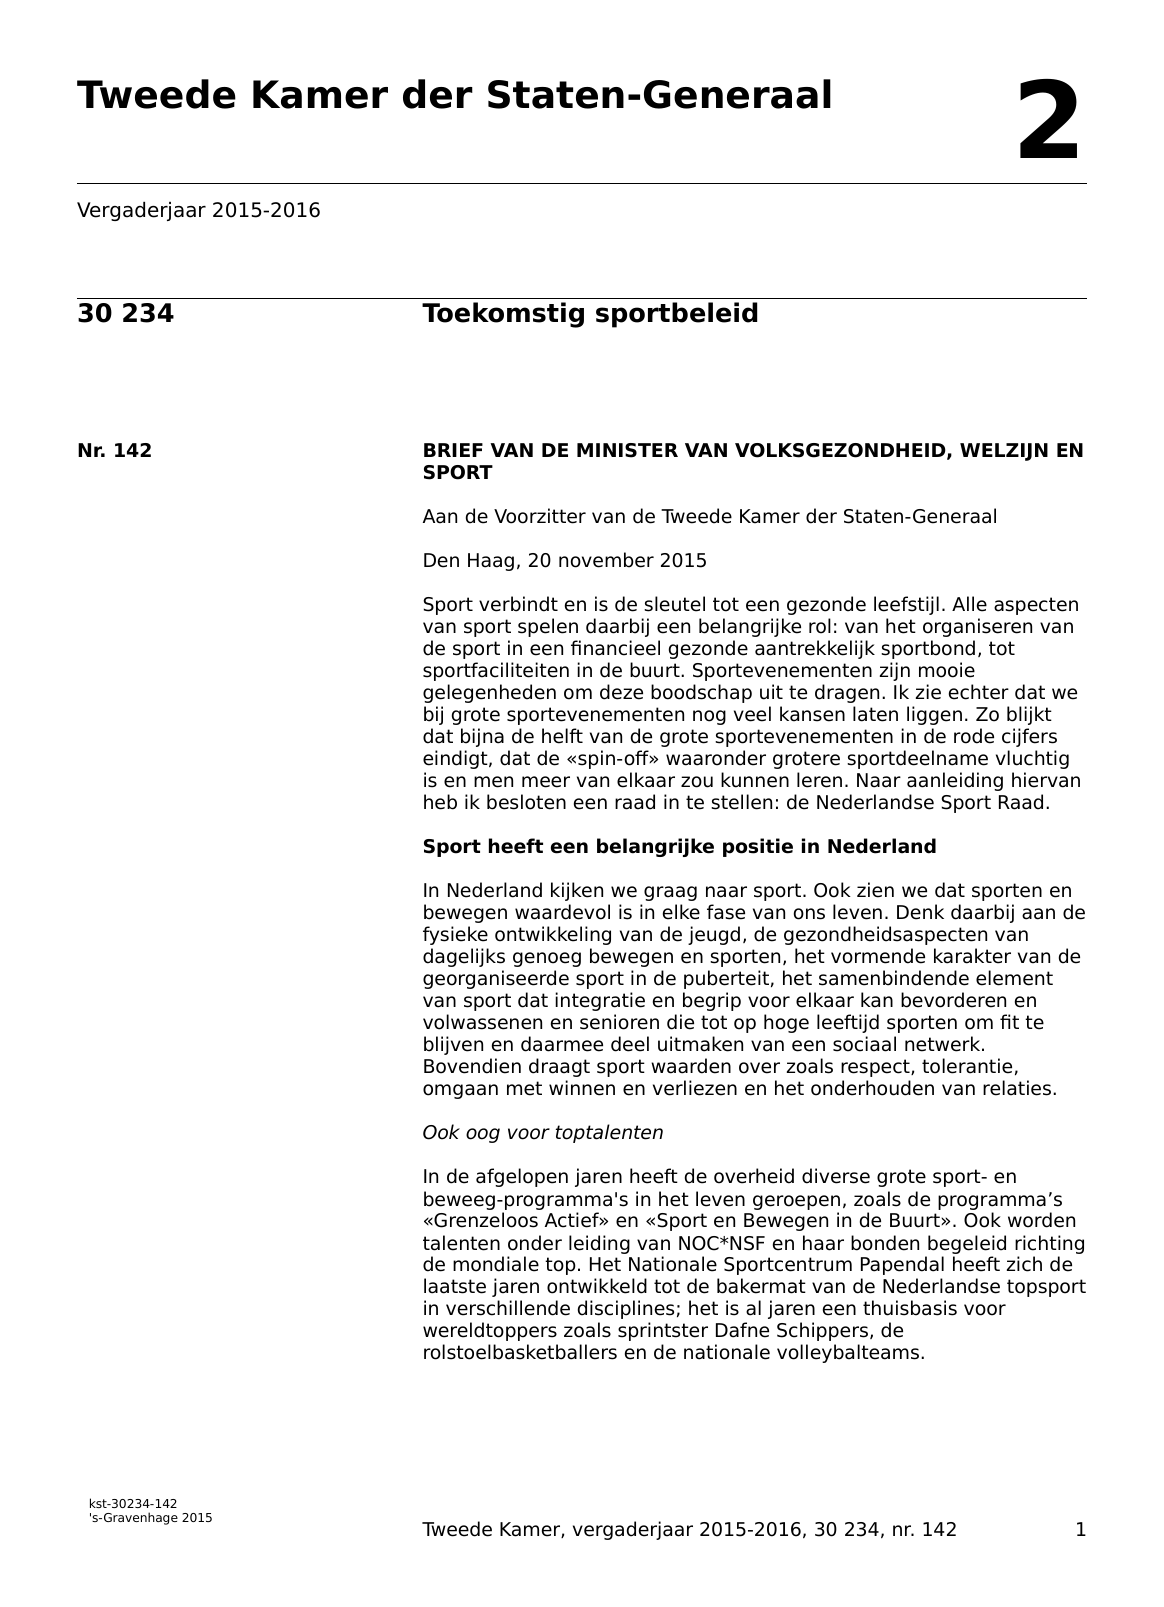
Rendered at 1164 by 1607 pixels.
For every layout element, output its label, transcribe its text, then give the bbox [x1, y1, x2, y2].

table_header 2 [886, 59, 1087, 183]
text In Nederland kijken we graag naar sport. Ook zien we dat sporten en bewegen waardevol is in elke fase van ons leven. Denk daarbij aan de fysieke ontwikkeling van de jeugd, de gezondheidsaspecten van dagelijks genoeg bewegen en sporten, het vormende karakter van de georganiseerde sport in de puberteit, het samenbindende element van sport dat integratie en begrip voor elkaar kan bevorderen en volwassenen en senioren die tot op hoge leeftijd sporten om fit te blijven en daarmee deel uitmaken van een sociaal netwerk. Bovendien draagt sport waarden over zoals respect, tolerantie, omgaan met winnen en verliezen en het onderhouden van relaties. [422, 880, 1087, 1100]
table_cell Vergaderjaar 2015-2016 [77, 184, 1087, 298]
text 's-Gravenhage 2015 [88, 1511, 323, 1525]
text In de afgelopen jaren heeft de overheid diverse grote sport- en beweeg-programma's in het leven geroepen, zoals de programma’s «Grenzeloos Actief» en «Sport en Bewegen in de Buurt». Ook worden talenten onder leiding van NOC*NSF en haar bonden begeleid richting de mondiale top. Het Nationale Sportcentrum Papendal heeft zich de laatste jaren ontwikkeld tot de bakermat van de Nederlandse topsport in verschillende disciplines; het is al jaren een thuisbasis voor wereldtoppers zoals sprintster Dafne Schippers, de rolstoelbasketballers en de nationale volleybalteams. [422, 1166, 1087, 1364]
subtitle Sport heeft een belangrijke positie in Nederland [422, 836, 1087, 858]
text Den Haag, 20 november 2015 [422, 550, 1087, 572]
text kst-30234-142 [88, 1497, 323, 1511]
text Sport verbindt en is de sleutel tot een gezonde leefstijl. Alle aspecten van sport spelen daarbij een belangrijke rol: van het organiseren van de sport in een financieel gezonde aantrekkelijk sportbond, tot sportfaciliteiten in de buurt. Sportevenementen zijn mooie gelegenheden om deze boodschap uit te dragen. Ik zie echter dat we bij grote sportevenementen nog veel kansen laten liggen. Zo blijkt dat bijna de helft van de grote sportevenementen in de rode cijfers eindigt, dat de «spin-off» waaronder grotere sportdeelname vluchtig is en men meer van elkaar zou kunnen leren. Naar aanleiding hiervan heb ik besloten een raad in te stellen: de Nederlandse Sport Raad. [422, 594, 1087, 814]
subtitle Nr. 142 BRIEF VAN DE MINISTER VAN VOLKSGEZONDHEID, WELZIJN EN SPORT [77, 440, 1087, 484]
subtitle Ook oog voor toptalenten [422, 1122, 1087, 1144]
text Aan de Voorzitter van de Tweede Kamer der Staten-Generaal [422, 506, 1087, 528]
table_header Tweede Kamer der Staten-Generaal [77, 59, 886, 183]
subtitle 30 234 Toekomstig sportbeleid [77, 299, 1087, 329]
